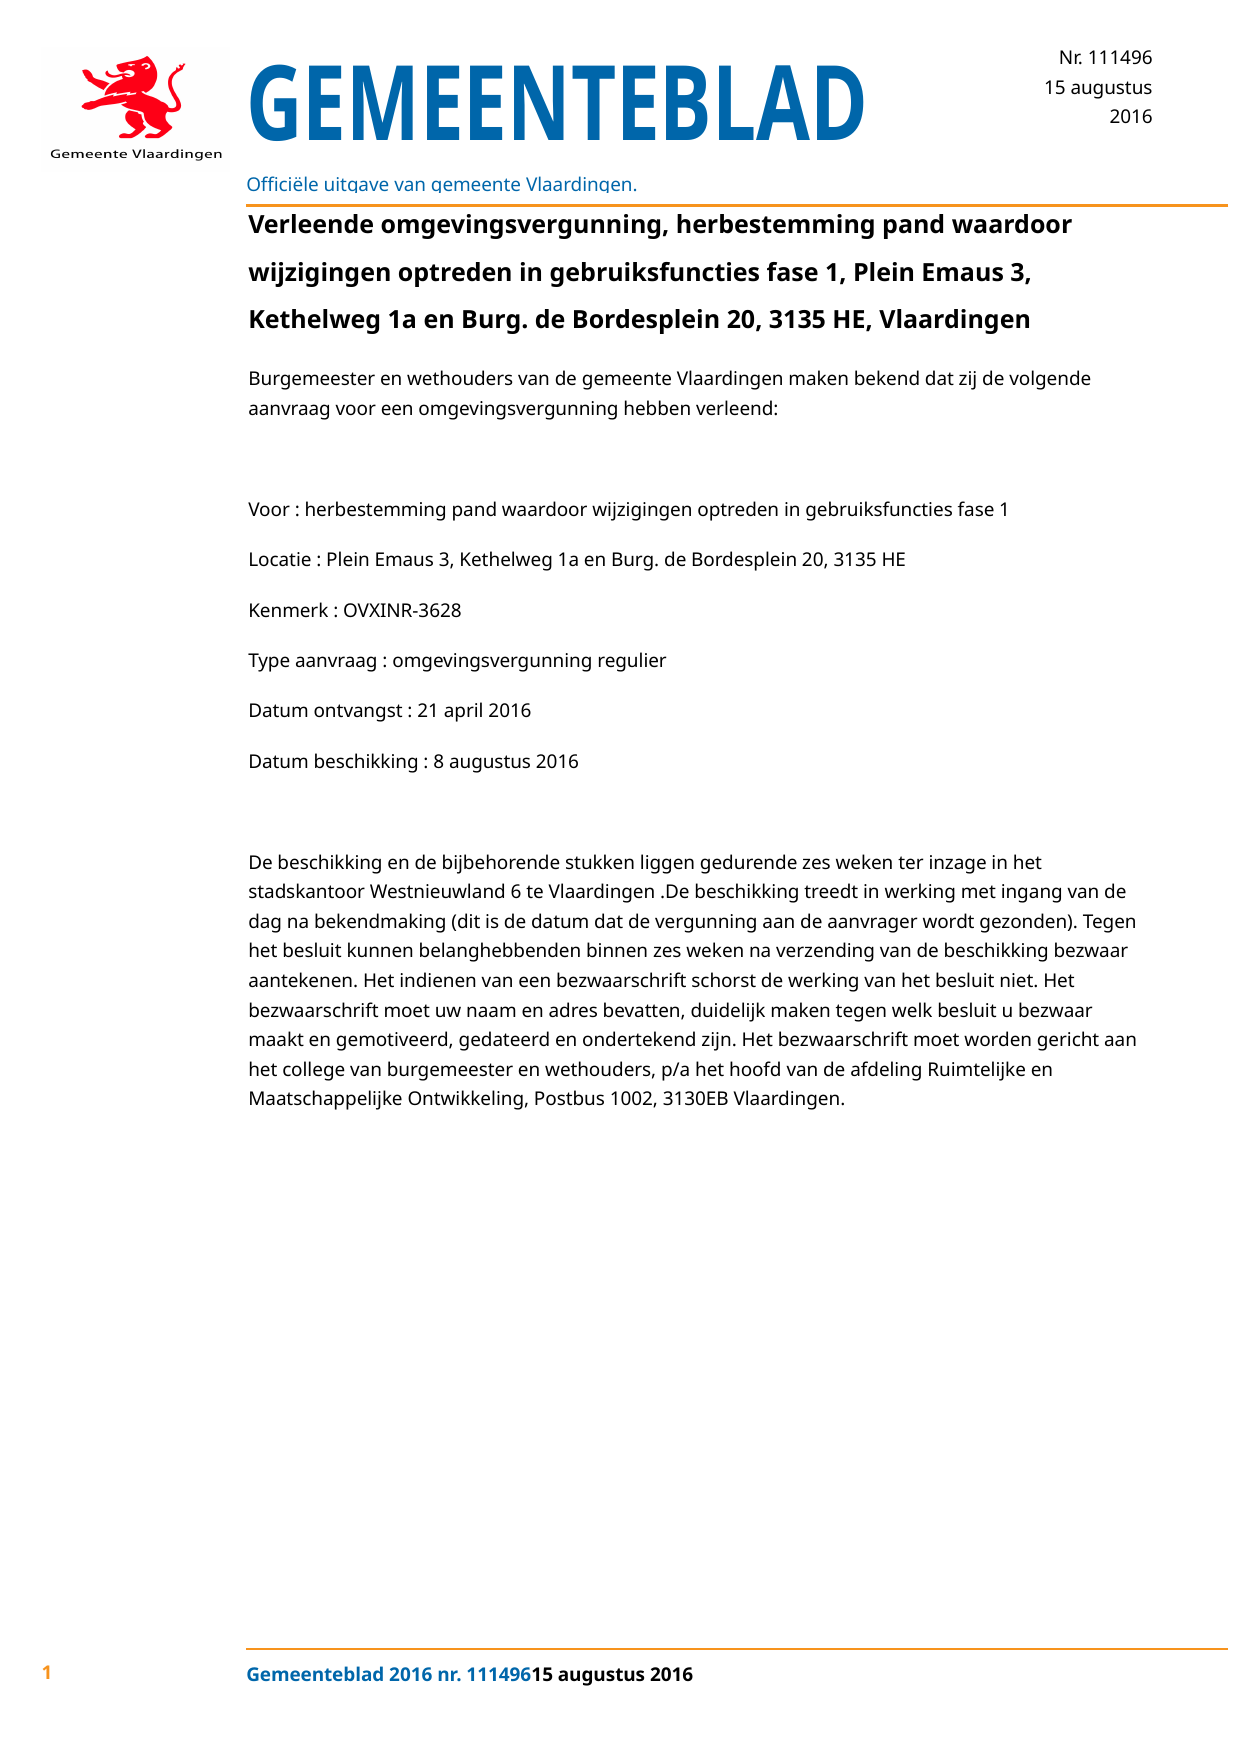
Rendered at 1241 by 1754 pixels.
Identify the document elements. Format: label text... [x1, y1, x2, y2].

text Kenmerk : OVXINR-3628 [248, 597, 1152, 622]
text Voor : herbestemming pand waardoor wijzigingen optreden in gebruiksfuncties fase 1 [248, 496, 1152, 522]
text Burgemeester en wethouders van de gemeente Vlaardingen maken bekend dat zij de volgende aanvraag voor een omgevingsvergunning hebben verleend: [248, 366, 1152, 421]
text Datum beschikking : 8 augustus 2016 [248, 748, 1152, 774]
text Datum ontvangst : 21 april 2016 [248, 698, 1152, 723]
picture [41, 47, 231, 172]
text Locatie : Plein Emaus 3, Kethelweg 1a en Burg. de Bordesplein 20, 3135 HE [248, 546, 1152, 572]
text De beschikking en de bijbehorende stukken liggen gedurende zes weken ter inzage in het stadskantoor Westnieuwland 6 te Vlaardingen .De beschikking treedt in werking met ingang van de dag na bekendmaking (dit is de datum dat de vergunning aan de aanvrager wordt gezonden). Tegen het besluit kunnen belanghebbenden binnen zes weken na verzending van de beschikking bezwaar aantekenen. Het indienen van een bezwaarschrift schorst de werking van het besluit niet. Het bezwaarschrift moet uw naam en adres bevatten, duidelijk maken tegen welk besluit u bezwaar maakt en gemotiveerd, gedateerd en ondertekend zijn. Het bezwaarschrift moet worden gericht aan het college van burgemeester en wethouders, p/a het hoofd van de afdeling Ruimtelijke en Maatschappelijke Ontwikkeling, Postbus 1002, 3130EB Vlaardingen. [248, 849, 1152, 1111]
text Verleende omgevingsvergunning, herbestemming pand waardoor wijzigingen optreden in gebruiksfuncties fase 1, Plein Emaus 3, Kethelweg 1a en Burg. de Bordesplein 20, 3135 HE, Vlaardingen [248, 207, 1152, 336]
text Type aanvraag : omgevingsvergunning regulier [248, 647, 1152, 673]
